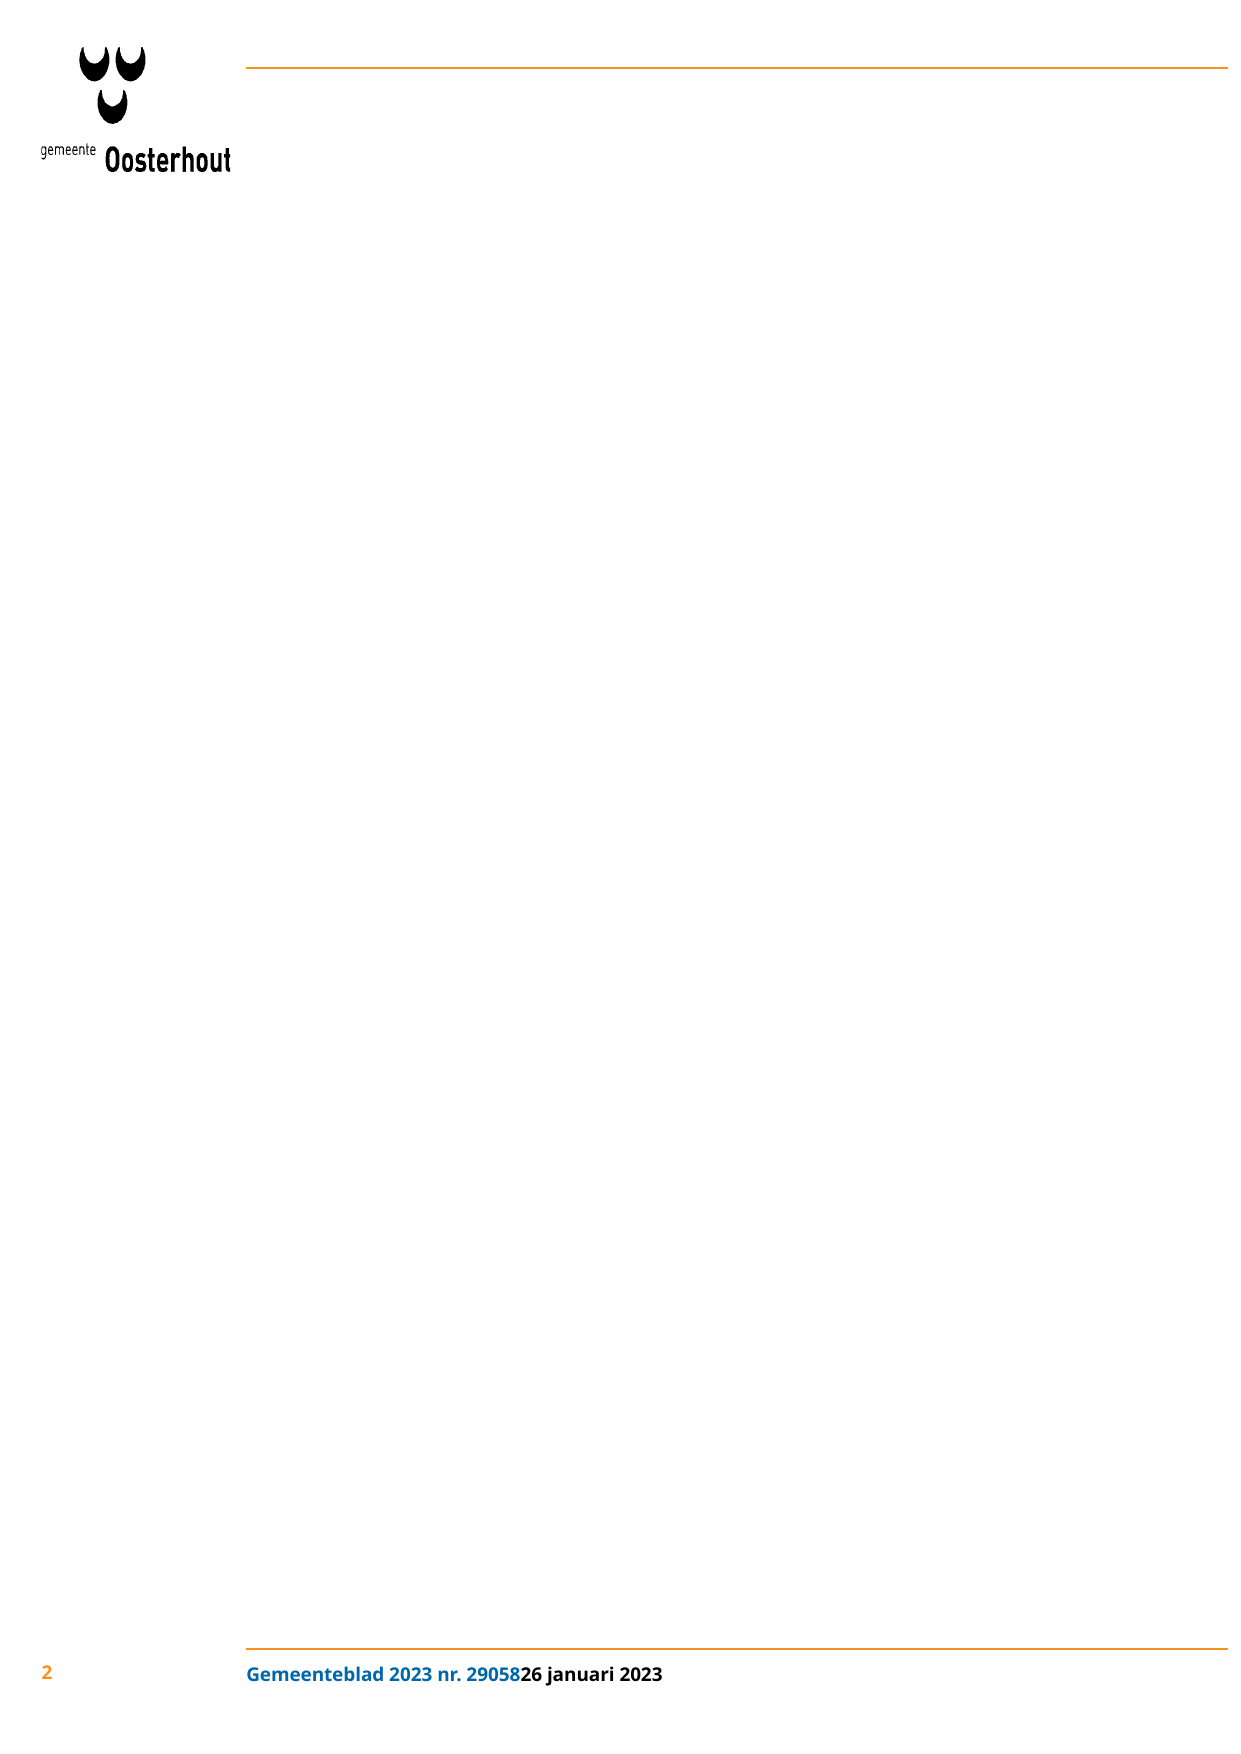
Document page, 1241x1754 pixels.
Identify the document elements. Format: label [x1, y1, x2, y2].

picture [41, 47, 231, 172]
